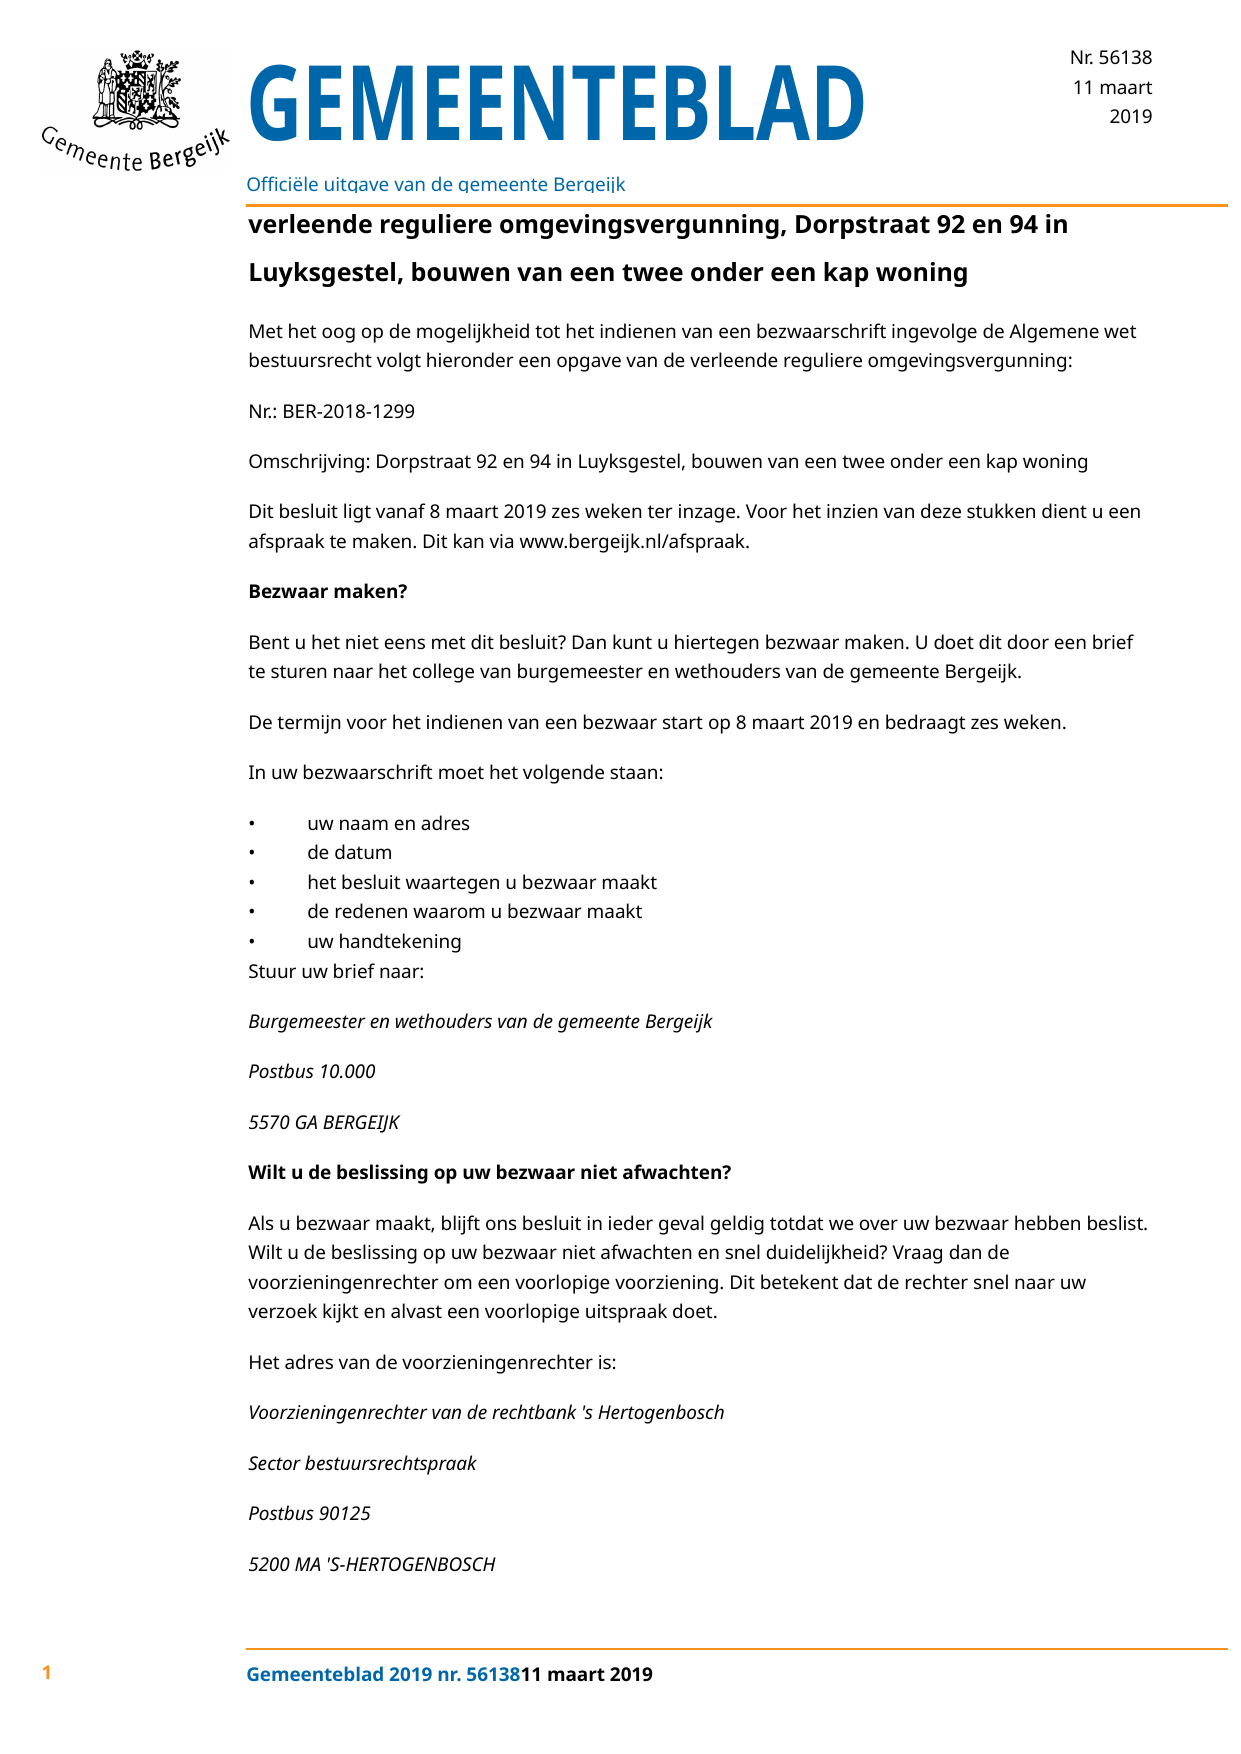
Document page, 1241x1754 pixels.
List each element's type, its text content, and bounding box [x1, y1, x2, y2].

text Als u bezwaar maakt, blijft ons besluit in ieder geval geldig totdat we over uw bezwaar hebben beslist. Wilt u de beslissing op uw bezwaar niet afwachten en snel duidelijkheid? Vraag dan de voorzieningenrechter om een voorlopige voorziening. Dit betekent dat de rechter snel naar uw verzoek kijkt en alvast een voorlopige uitspraak doet. [248, 1210, 1152, 1324]
list de datum [248, 839, 1152, 865]
text Postbus 90125 [248, 1500, 1152, 1526]
text verleende reguliere omgevingsvergunning, Dorpstraat 92 en 94 in Luyksgestel, bouwen van een twee onder een kap woning [248, 207, 1152, 288]
text De termijn voor het indienen van een bezwaar start op 8 maart 2019 en bedraagt zes weken. [248, 709, 1152, 735]
text Dit besluit ligt vanaf 8 maart 2019 zes weken ter inzage. Voor het inzien van deze stukken dient u een afspraak te maken. Dit kan via www.bergeijk.nl/afspraak. [248, 499, 1152, 554]
list het besluit waartegen u bezwaar maakt [248, 869, 1152, 895]
text 5200 MA 'S-HERTOGENBOSCH [248, 1551, 1152, 1577]
text Wilt u de beslissing op uw bezwaar niet afwachten? [248, 1159, 1152, 1185]
text Postbus 10.000 [248, 1059, 1152, 1084]
text Nr.: BER-2018-1299 [248, 398, 1152, 424]
text Omschrijving: Dorpstraat 92 en 94 in Luyksgestel, bouwen van een twee onder een kap woning [248, 448, 1152, 474]
text Voorzieningenrechter van de rechtbank 's Hertogenbosch [248, 1399, 1152, 1425]
text Met het oog op de mogelijkheid tot het indienen van een bezwaarschrift ingevolge de Algemene wet bestuursrecht volgt hieronder een opgave van de verleende reguliere omgevingsvergunning: [248, 318, 1152, 373]
text In uw bezwaarschrift moet het volgende staan: [248, 759, 1152, 785]
text Stuur uw brief naar: [248, 958, 1152, 984]
list uw handtekening [248, 928, 1152, 954]
text 5570 GA BERGEIJK [248, 1109, 1152, 1135]
text Het adres van de voorzieningenrechter is: [248, 1349, 1152, 1375]
text Burgemeester en wethouders van de gemeente Bergeijk [248, 1008, 1152, 1034]
text Bezwaar maken? [248, 579, 1152, 604]
list uw naam en adres [248, 810, 1152, 836]
picture [41, 47, 231, 172]
text Bent u het niet eens met dit besluit? Dan kunt u hiertegen bezwaar maken. U doet dit door een brief te sturen naar het college van burgemeester en wethouders van de gemeente Bergeijk. [248, 629, 1152, 684]
text Sector bestuursrechtspraak [248, 1450, 1152, 1476]
list de redenen waarom u bezwaar maakt [248, 899, 1152, 924]
